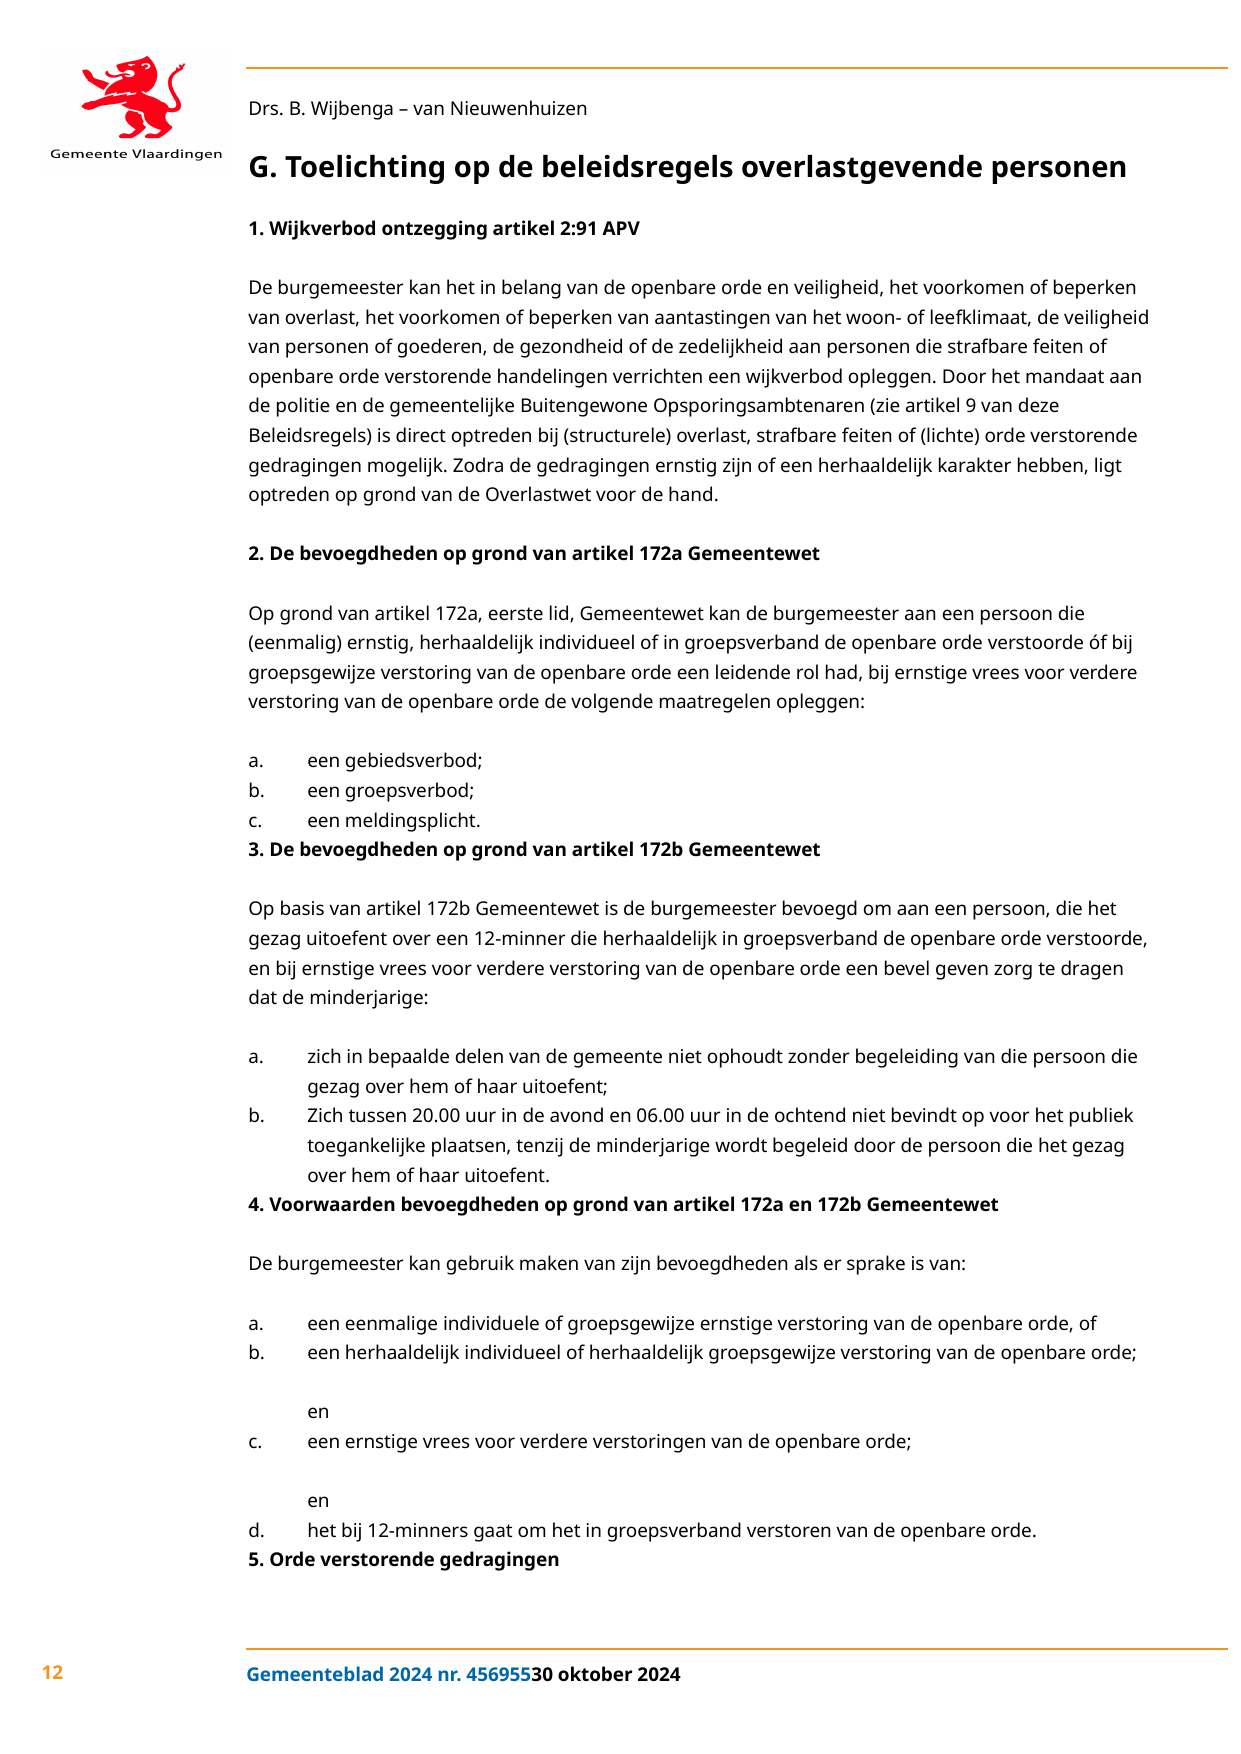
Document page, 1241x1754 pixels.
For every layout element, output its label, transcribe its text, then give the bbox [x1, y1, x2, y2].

text 1. Wijkverbod ontzegging artikel 2:91 APV [248, 215, 1152, 241]
text G. Toelichting op de beleidsregels overlastgevende personen [248, 146, 1152, 186]
list en [248, 1398, 1152, 1424]
text 2. De bevoegdheden op grond van artikel 172a Gemeentewet [248, 541, 1152, 566]
list het bij 12-minners gaat om het in groepsverband verstoren van de openbare orde. [248, 1517, 1152, 1542]
text 5. Orde verstorende gedragingen [248, 1546, 1152, 1572]
list en [248, 1487, 1152, 1513]
text 4. Voorwaarden bevoegdheden op grond van artikel 172a en 172b Gemeentewet [248, 1191, 1152, 1217]
picture [41, 47, 231, 172]
list een groepsverbod; [248, 777, 1152, 803]
text Op basis van artikel 172b Gemeentewet is de burgemeester bevoegd om aan een persoon, die het gezag uitoefent over een 12-minner die herhaaldelijk in groepsverband de openbare orde verstoorde, en bij ernstige vrees voor verdere verstoring van de openbare orde een bevel geven zorg te dragen dat de minderjarige: [248, 896, 1152, 1010]
list een ernstige vrees voor verdere verstoringen van de openbare orde; [248, 1428, 1152, 1454]
list een meldingsplicht. [248, 807, 1152, 832]
text Op grond van artikel 172a, eerste lid, Gemeentewet kan de burgemeester aan een persoon die (eenmalig) ernstig, herhaaldelijk individueel of in groepsverband de openbare orde verstoorde óf bij groepsgewijze verstoring van de openbare orde een leidende rol had, bij ernstige vrees voor verdere verstoring van de openbare orde de volgende maatregelen opleggen: [248, 600, 1152, 714]
text Drs. B. Wijbenga – van Nieuwenhuizen [248, 95, 1152, 121]
list Zich tussen 20.00 uur in de avond en 06.00 uur in de ochtend niet bevindt op voor het publiek toegankelijke plaatsen, tenzij de minderjarige wordt begeleid door de persoon die het gezag over hem of haar uitoefent. [248, 1103, 1152, 1187]
text 3. De bevoegdheden op grond van artikel 172b Gemeentewet [248, 836, 1152, 862]
list een gebiedsverbod; [248, 748, 1152, 773]
list een eenmalige individuele of groepsgewijze ernstige verstoring van de openbare orde, of [248, 1310, 1152, 1335]
text De burgemeester kan het in belang van de openbare orde en veiligheid, het voorkomen of beperken van overlast, het voorkomen of beperken van aantastingen van het woon- of leefklimaat, de veiligheid van personen of goederen, de gezondheid of de zedelijkheid aan personen die strafbare feiten of openbare orde verstorende handelingen verrichten een wijkverbod opleggen. Door het mandaat aan de politie en de gemeentelijke Buitengewone Opsporingsambtenaren (zie artikel 9 van deze Beleidsregels) is direct optreden bij (structurele) overlast, strafbare feiten of (lichte) orde verstorende gedragingen mogelijk. Zodra de gedragingen ernstig zijn of een herhaaldelijk karakter hebben, ligt optreden op grond van de Overlastwet voor de hand. [248, 274, 1152, 507]
list zich in bepaalde delen van de gemeente niet ophoudt zonder begeleiding van die persoon die gezag over hem of haar uitoefent; [248, 1043, 1152, 1099]
list een herhaaldelijk individueel of herhaaldelijk groepsgewijze verstoring van de openbare orde; [248, 1339, 1152, 1365]
text De burgemeester kan gebruik maken van zijn bevoegdheden als er sprake is van: [248, 1251, 1152, 1276]
